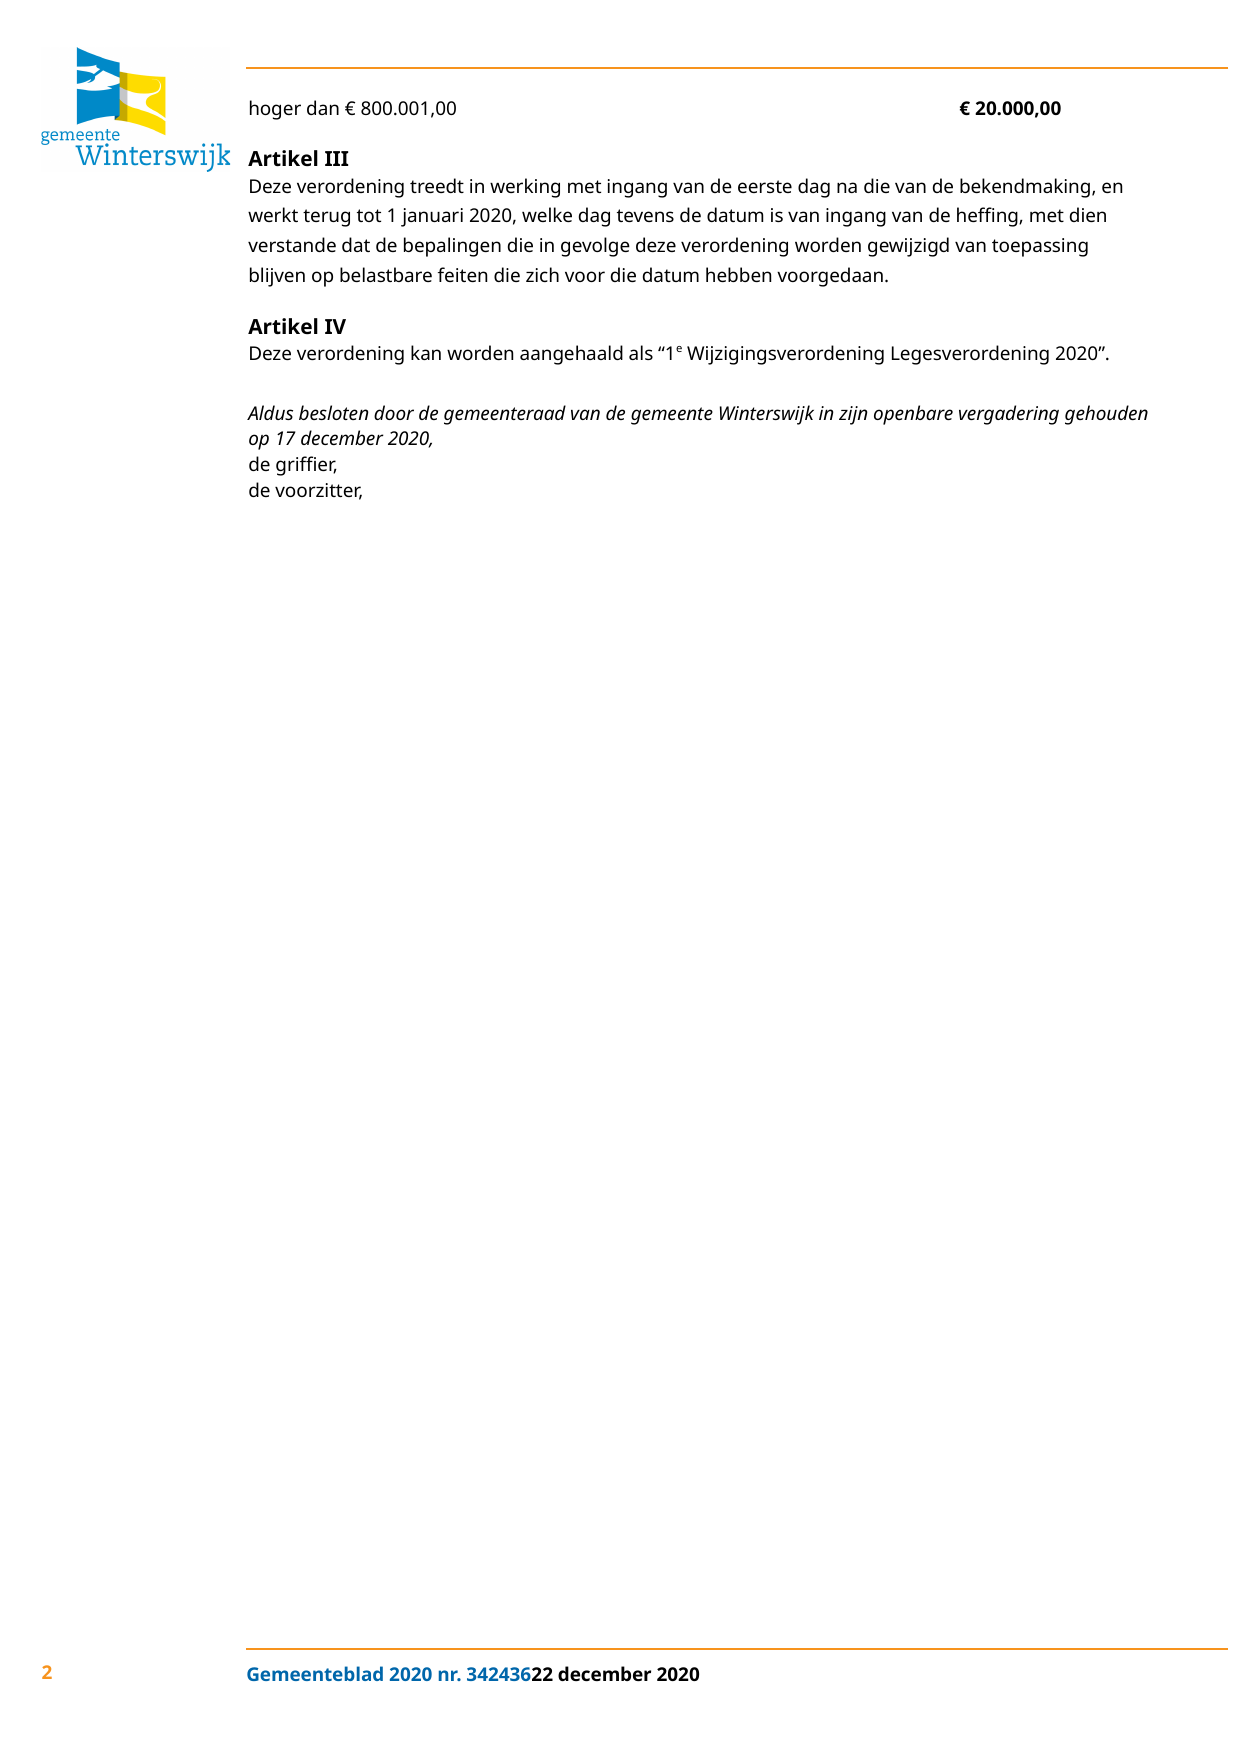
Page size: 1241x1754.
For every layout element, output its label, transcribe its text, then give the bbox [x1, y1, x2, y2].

picture [41, 47, 231, 172]
text Artikel IV [248, 312, 1152, 341]
text de griffier, [248, 451, 1152, 477]
text Aldus besloten door de gemeenteraad van de gemeente Winterswijk in zijn openbare vergadering gehouden op 17 december 2020, [248, 400, 1152, 451]
text Deze verordening kan worden aangehaald als “1e Wijzigingsverordening Legesverordening 2020”. [248, 341, 1152, 366]
table_cell € 20.000,00 [959, 95, 1152, 121]
text Deze verordening treedt in werking met ingang van de eerste dag na die van de bekendmaking, en werkt terug tot 1 januari 2020, welke dag tevens de datum is van ingang van de heffing, met dien verstande dat de bepalingen die in gevolge deze verordening worden gewijzigd van toepassing blijven op belastbare feiten die zich voor die datum hebben voorgedaan. [248, 173, 1152, 287]
table_cell hoger dan € 800.001,00 [248, 95, 959, 121]
text de voorzitter, [248, 477, 1152, 503]
text Artikel III [248, 144, 1152, 173]
picture [225, 153, 231, 162]
